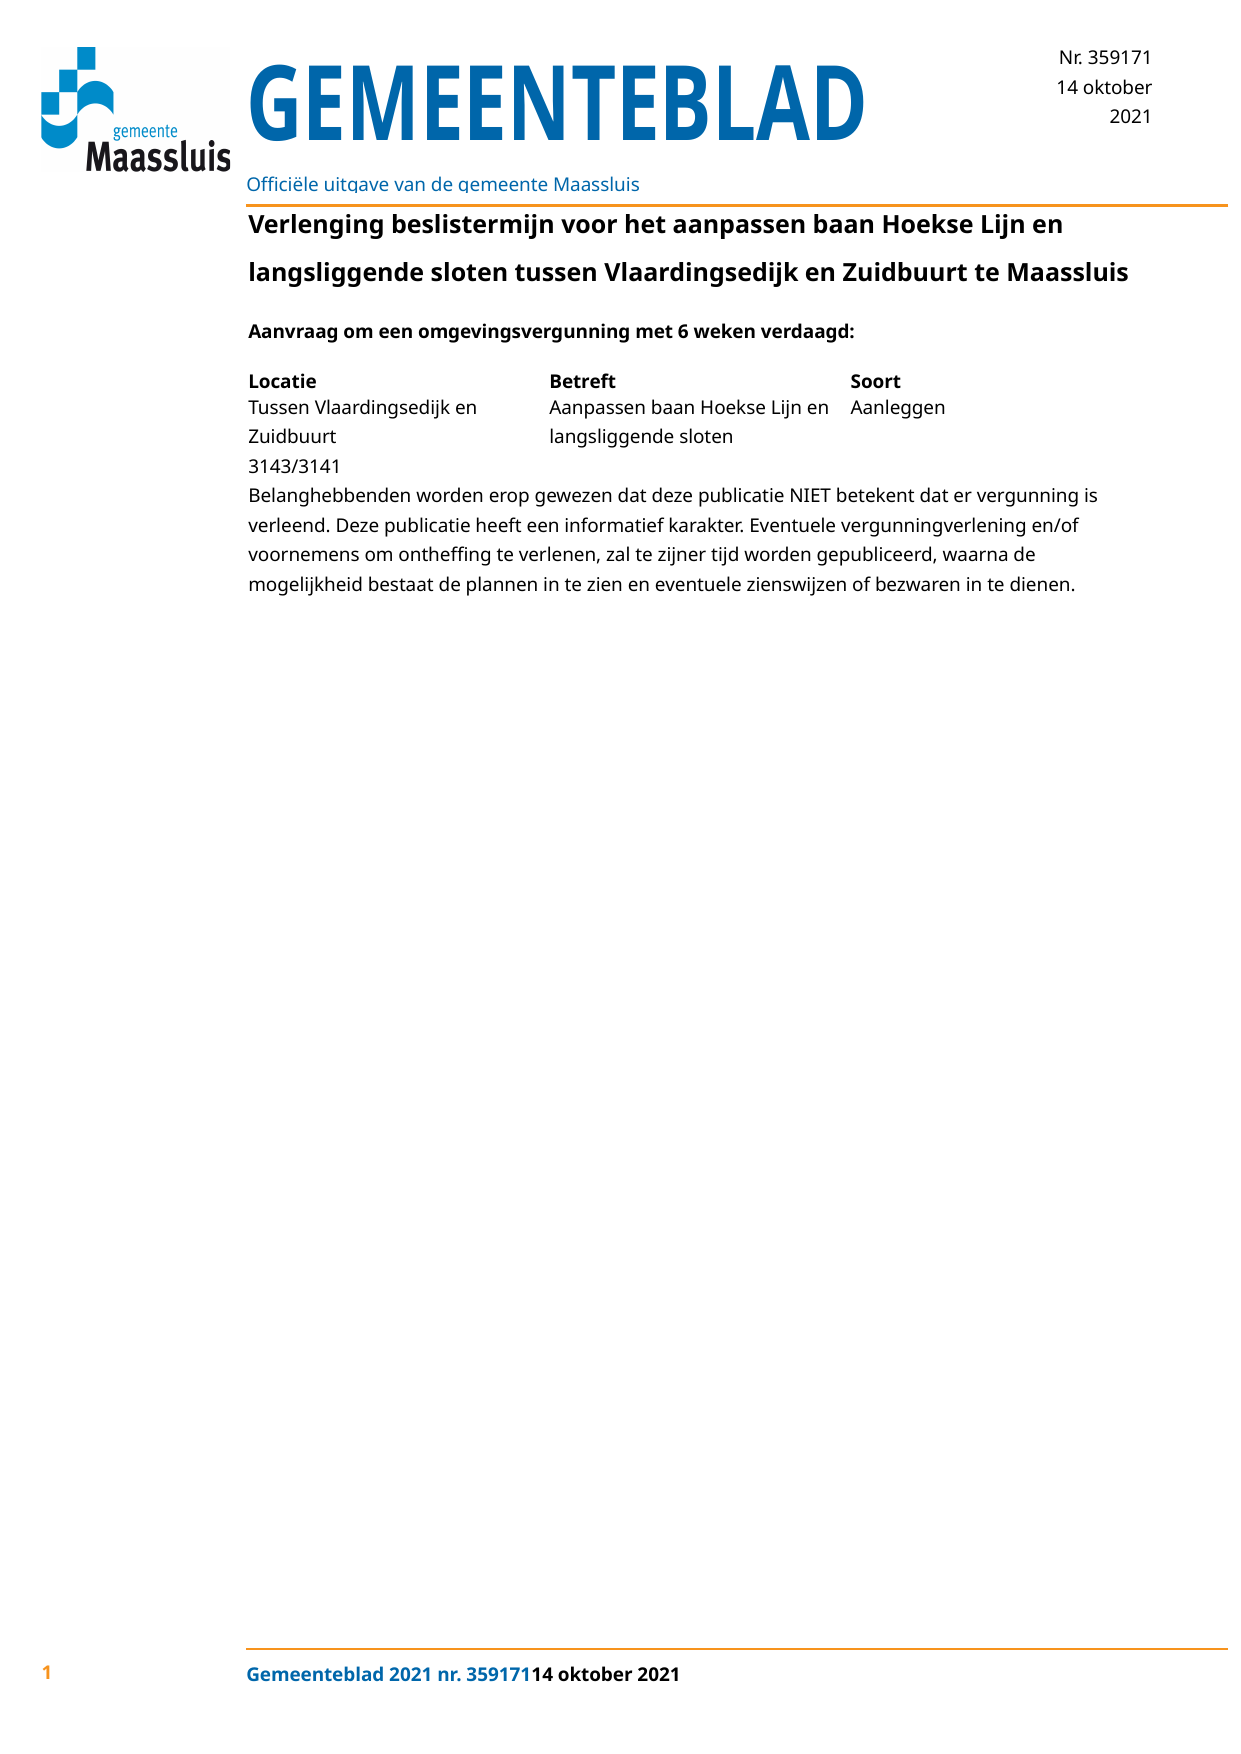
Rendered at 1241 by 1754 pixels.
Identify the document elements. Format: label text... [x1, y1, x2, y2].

table_cell Aanleggen [850, 394, 1152, 479]
table_header Locatie [248, 369, 549, 394]
text Aanvraag om een omgevingsvergunning met 6 weken verdaagd: [248, 318, 1152, 344]
picture [41, 47, 77, 92]
text Verlenging beslistermijn voor het aanpassen baan Hoekse Lijn en langsliggende sloten tussen Vlaardingsedijk en Zuidbuurt te Maassluis [248, 207, 1152, 288]
table_cell Tussen Vlaardingsedijk en Zuidbuurt 3143/3141 [248, 394, 549, 479]
table_header Soort [850, 369, 1152, 394]
table_header Betreft [549, 369, 850, 394]
text Belanghebbenden worden erop gewezen dat deze publicatie NIET betekent dat er vergunning is verleend. Deze publicatie heeft een informatief karakter. Eventuele vergunningverlening en/of voornemens om ontheffing te verlenen, zal te zijner tijd worden gepubliceerd, waarna de mogelijkheid bestaat de plannen in te zien en eventuele zienswijzen of bezwaren in te dienen. [248, 482, 1152, 597]
table_cell Aanpassen baan Hoekse Lijn en langsliggende sloten [549, 394, 850, 479]
picture [41, 47, 231, 172]
